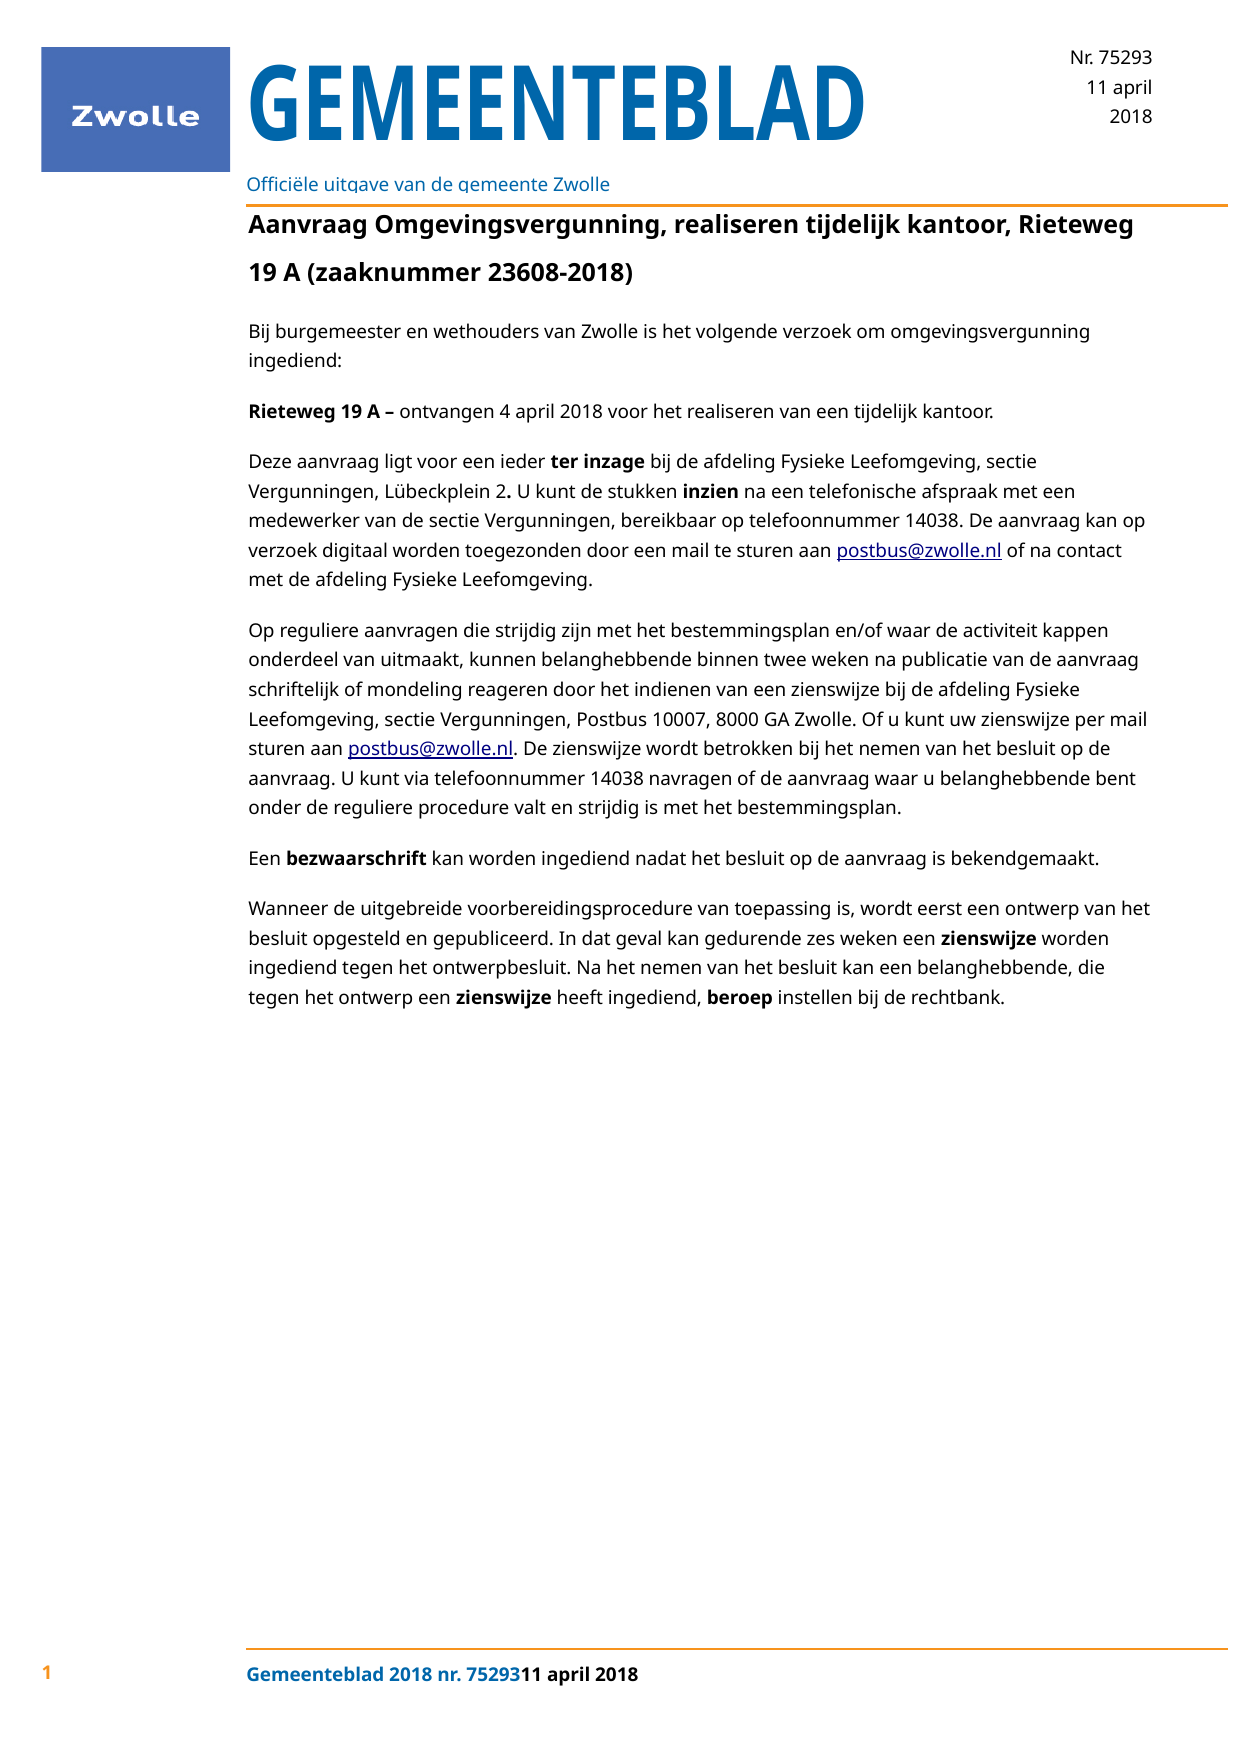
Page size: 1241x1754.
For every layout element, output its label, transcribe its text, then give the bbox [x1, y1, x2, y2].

text Rieteweg 19 A – ontvangen 4 april 2018 voor het realiseren van een tijdelijk kantoor. [248, 398, 1152, 424]
text Bij burgemeester en wethouders van Zwolle is het volgende verzoek om omgevingsvergunning ingediend: [248, 318, 1152, 373]
picture [41, 47, 231, 172]
text Een bezwaarschrift kan worden ingediend nadat het besluit op de aanvraag is bekendgemaakt. [248, 845, 1152, 871]
text Aanvraag Omgevingsvergunning, realiseren tijdelijk kantoor, Rieteweg 19 A (zaaknummer 23608-2018) [248, 207, 1152, 288]
text Op reguliere aanvragen die strijdig zijn met het bestemmingsplan en/of waar de activiteit kappen onderdeel van uitmaakt, kunnen belanghebbende binnen twee weken na publicatie van de aanvraag schriftelijk of mondeling reageren door het indienen van een zienswijze bij de afdeling Fysieke Leefomgeving, sectie Vergunningen, Postbus 10007, 8000 GA Zwolle. Of u kunt uw zienswijze per mail sturen aan postbus@zwolle.nl. De zienswijze wordt betrokken bij het nemen van het besluit op de aanvraag. U kunt via telefoonnummer 14038 navragen of de aanvraag waar u belanghebbende bent onder de reguliere procedure valt en strijdig is met het bestemmingsplan. [248, 617, 1152, 820]
text Wanneer de uitgebreide voorbereidingsprocedure van toepassing is, wordt eerst een ontwerp van het besluit opgesteld en gepubliceerd. In dat geval kan gedurende zes weken een zienswijze worden ingediend tegen het ontwerpbesluit. Na het nemen van het besluit kan een belanghebbende, die tegen het ontwerp een zienswijze heeft ingediend, beroep instellen bij de rechtbank. [248, 895, 1152, 1010]
text Deze aanvraag ligt voor een ieder ter inzage bij de afdeling Fysieke Leefomgeving, sectie Vergunningen, Lübeckplein 2. U kunt de stukken inzien na een telefonische afspraak met een medewerker van de sectie Vergunningen, bereikbaar op telefoonnummer 14038. De aanvraag kan op verzoek digitaal worden toegezonden door een mail te sturen aan postbus@zwolle.nl of na contact met de afdeling Fysieke Leefomgeving. [248, 448, 1152, 592]
